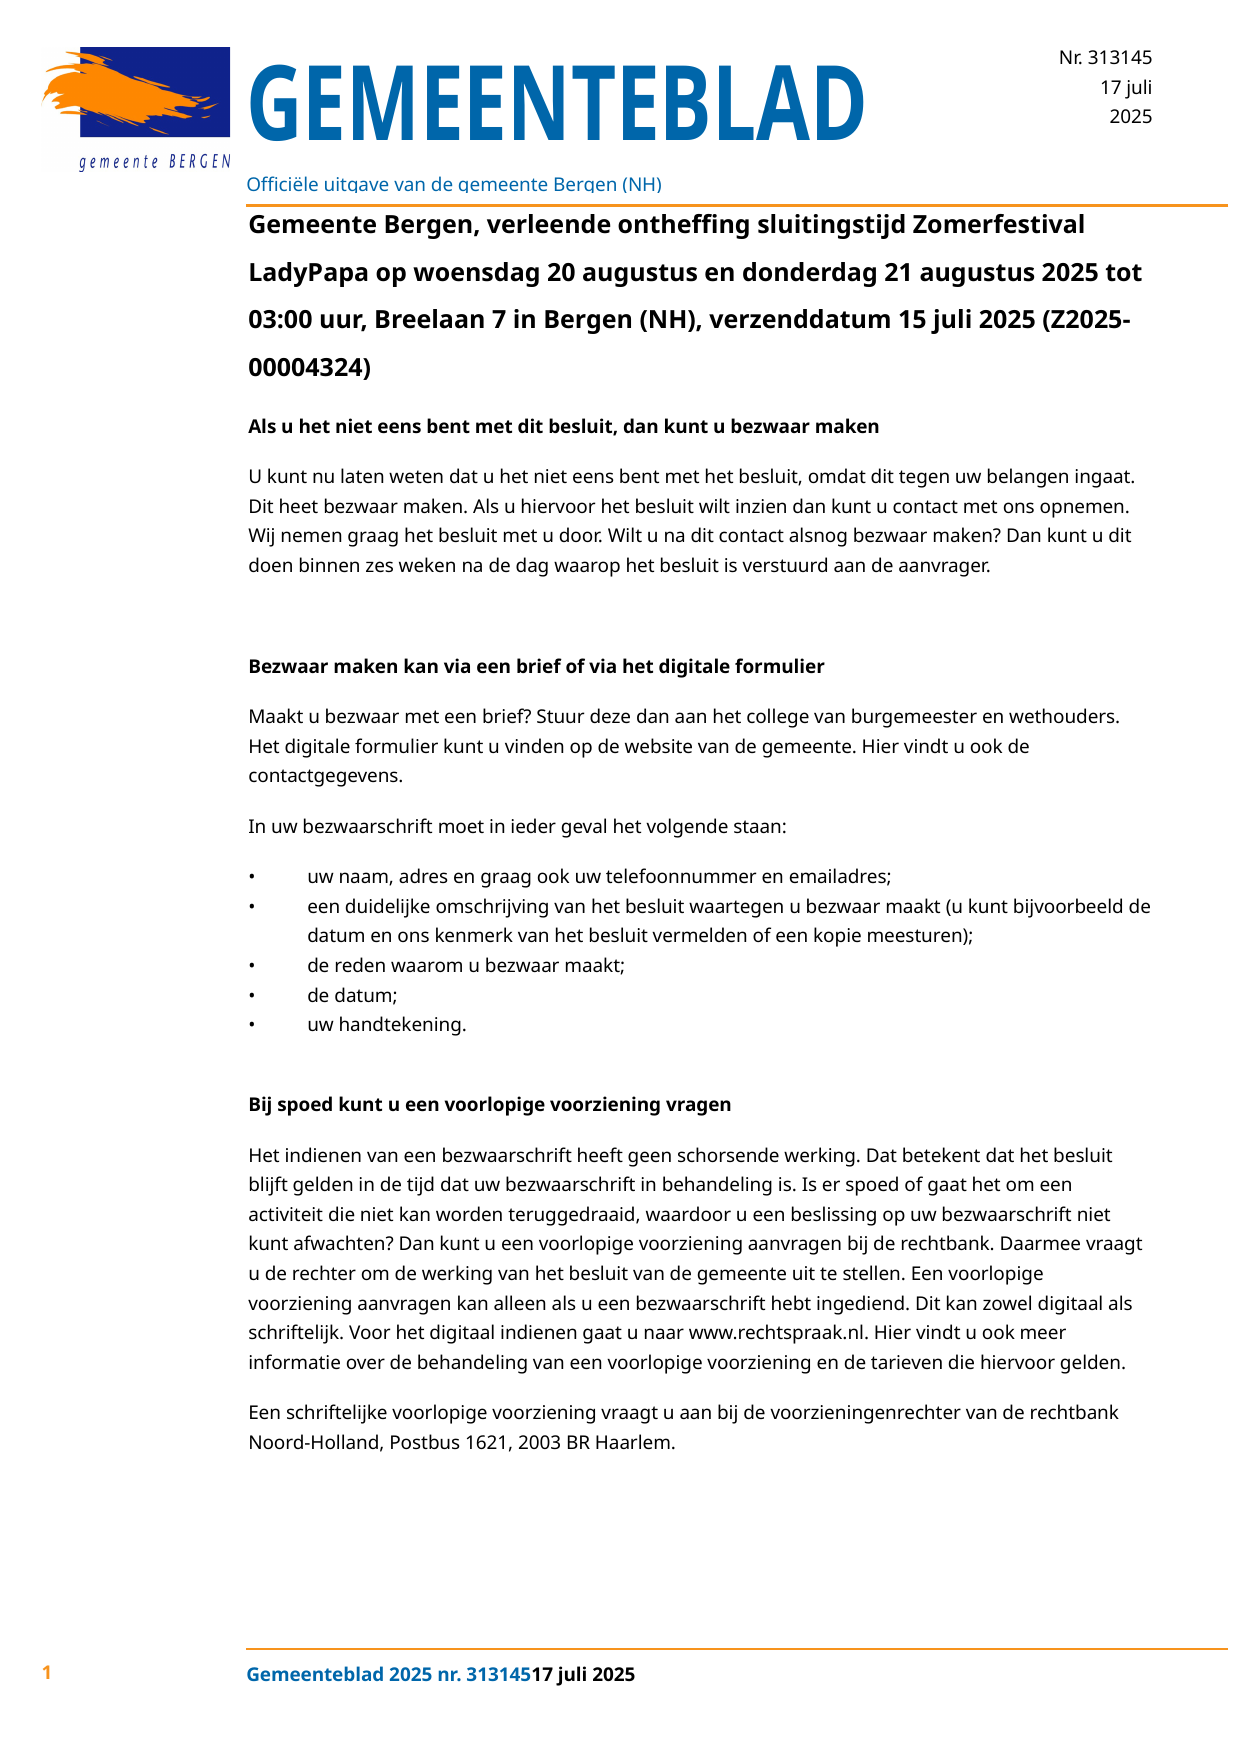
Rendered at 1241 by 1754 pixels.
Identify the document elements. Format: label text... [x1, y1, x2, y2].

list uw naam, adres en graag ook uw telefoonnummer en emailadres; [248, 863, 1152, 889]
picture [41, 47, 231, 172]
list de datum; [248, 982, 1152, 1008]
text U kunt nu laten weten dat u het niet eens bent met het besluit, omdat dit tegen uw belangen ingaat. Dit heet bezwaar maken. Als u hiervoor het besluit wilt inzien dan kunt u contact met ons opnemen. Wij nemen graag het besluit met u door. Wilt u na dit contact alsnog bezwaar maken? Dan kunt u dit doen binnen zes weken na de dag waarop het besluit is verstuurd aan de aanvrager. [248, 463, 1152, 578]
text Gemeente Bergen, verleende ontheffing sluitingstijd Zomerfestival LadyPapa op woensdag 20 augustus en donderdag 21 augustus 2025 tot 03:00 uur, Breelaan 7 in Bergen (NH), verzenddatum 15 juli 2025 (Z2025-00004324) [248, 207, 1152, 384]
text Het indienen van een bezwaarschrift heeft geen schorsende werking. Dat betekent dat het besluit blijft gelden in de tijd dat uw bezwaarschrift in behandeling is. Is er spoed of gaat het om een activiteit die niet kan worden teruggedraaid, waardoor u een beslissing op uw bezwaarschrift niet kunt afwachten? Dan kunt u een voorlopige voorziening aanvragen bij de rechtbank. Daarmee vraagt u de rechter om de werking van het besluit van de gemeente uit te stellen. Een voorlopige voorziening aanvragen kan alleen als u een bezwaarschrift hebt ingediend. Dit kan zowel digitaal als schriftelijk. Voor het digitaal indienen gaat u naar www.rechtspraak.nl. Hier vindt u ook meer informatie over de behandeling van een voorlopige voorziening en de tarieven die hiervoor gelden. [248, 1142, 1152, 1375]
text Maakt u bezwaar met een brief? Stuur deze dan aan het college van burgemeester en wethouders. Het digitale formulier kunt u vinden op de website van de gemeente. Hier vindt u ook de contactgegevens. [248, 703, 1152, 788]
text Bij spoed kunt u een voorlopige voorziening vragen [248, 1091, 1152, 1117]
text Bezwaar maken kan via een brief of via het digitale formulier [248, 653, 1152, 679]
list een duidelijke omschrijving van het besluit waartegen u bezwaar maakt (u kunt bijvoorbeeld de datum en ons kenmerk van het besluit vermelden of een kopie meesturen); [248, 893, 1152, 948]
text In uw bezwaarschrift moet in ieder geval het volgende staan: [248, 813, 1152, 839]
list uw handtekening. [248, 1011, 1152, 1037]
text Een schriftelijke voorlopige voorziening vraagt u aan bij de voorzieningenrechter van de rechtbank Noord-Holland, Postbus 1621, 2003 BR Haarlem. [248, 1399, 1152, 1455]
list de reden waarom u bezwaar maakt; [248, 952, 1152, 978]
text Als u het niet eens bent met dit besluit, dan kunt u bezwaar maken [248, 413, 1152, 439]
